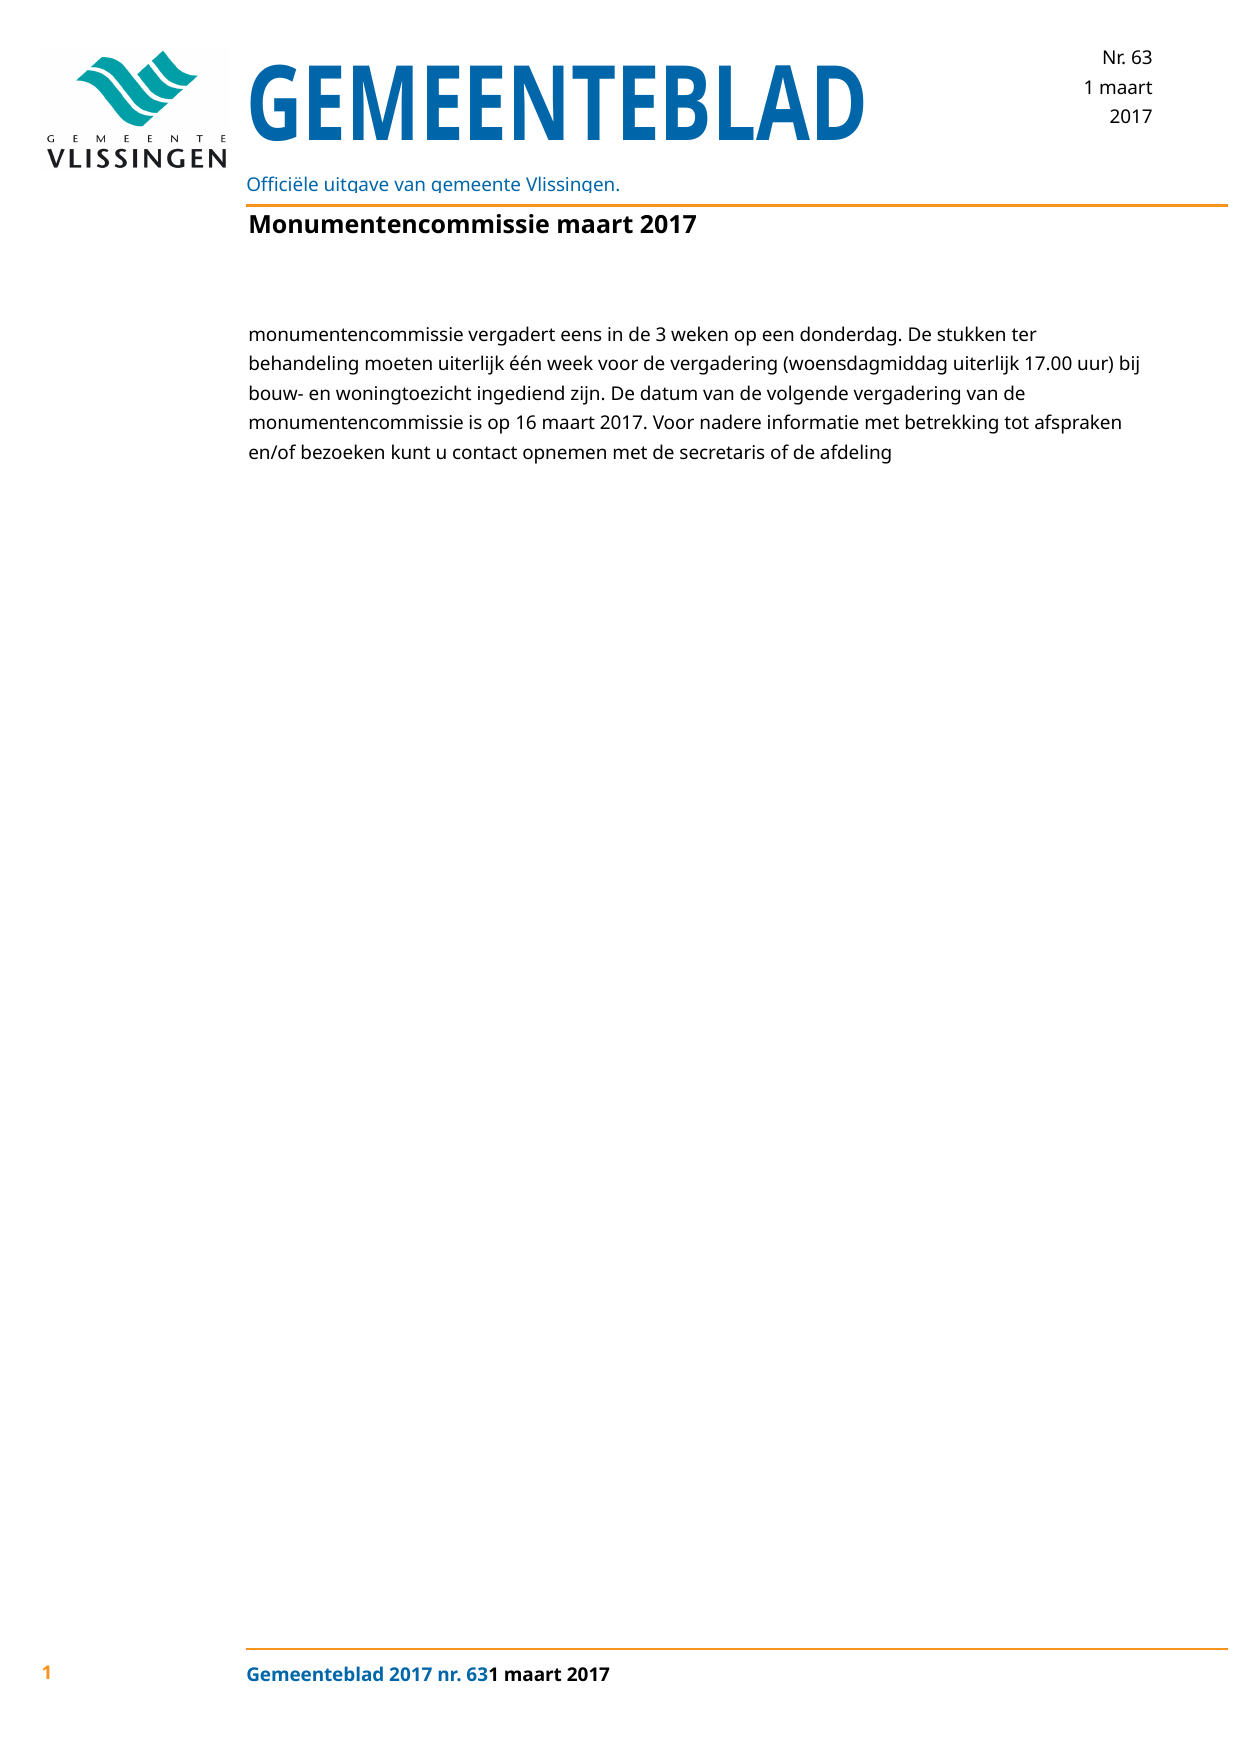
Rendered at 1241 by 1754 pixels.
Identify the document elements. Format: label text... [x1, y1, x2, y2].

picture [41, 47, 231, 172]
text Monumentencommissie maart 2017 [248, 207, 1152, 241]
text monumentencommissie vergadert eens in de 3 weken op een donderdag. De stukken ter behandeling moeten uiterlijk één week voor de vergadering (woensdagmiddag uiterlijk 17.00 uur) bij bouw- en woningtoezicht ingediend zijn. De datum van de volgende vergadering van de monumentencommissie is op 16 maart 2017. Voor nadere informatie met betrekking tot afspraken en/of bezoeken kunt u contact opnemen met de secretaris of de afdeling [248, 321, 1152, 465]
